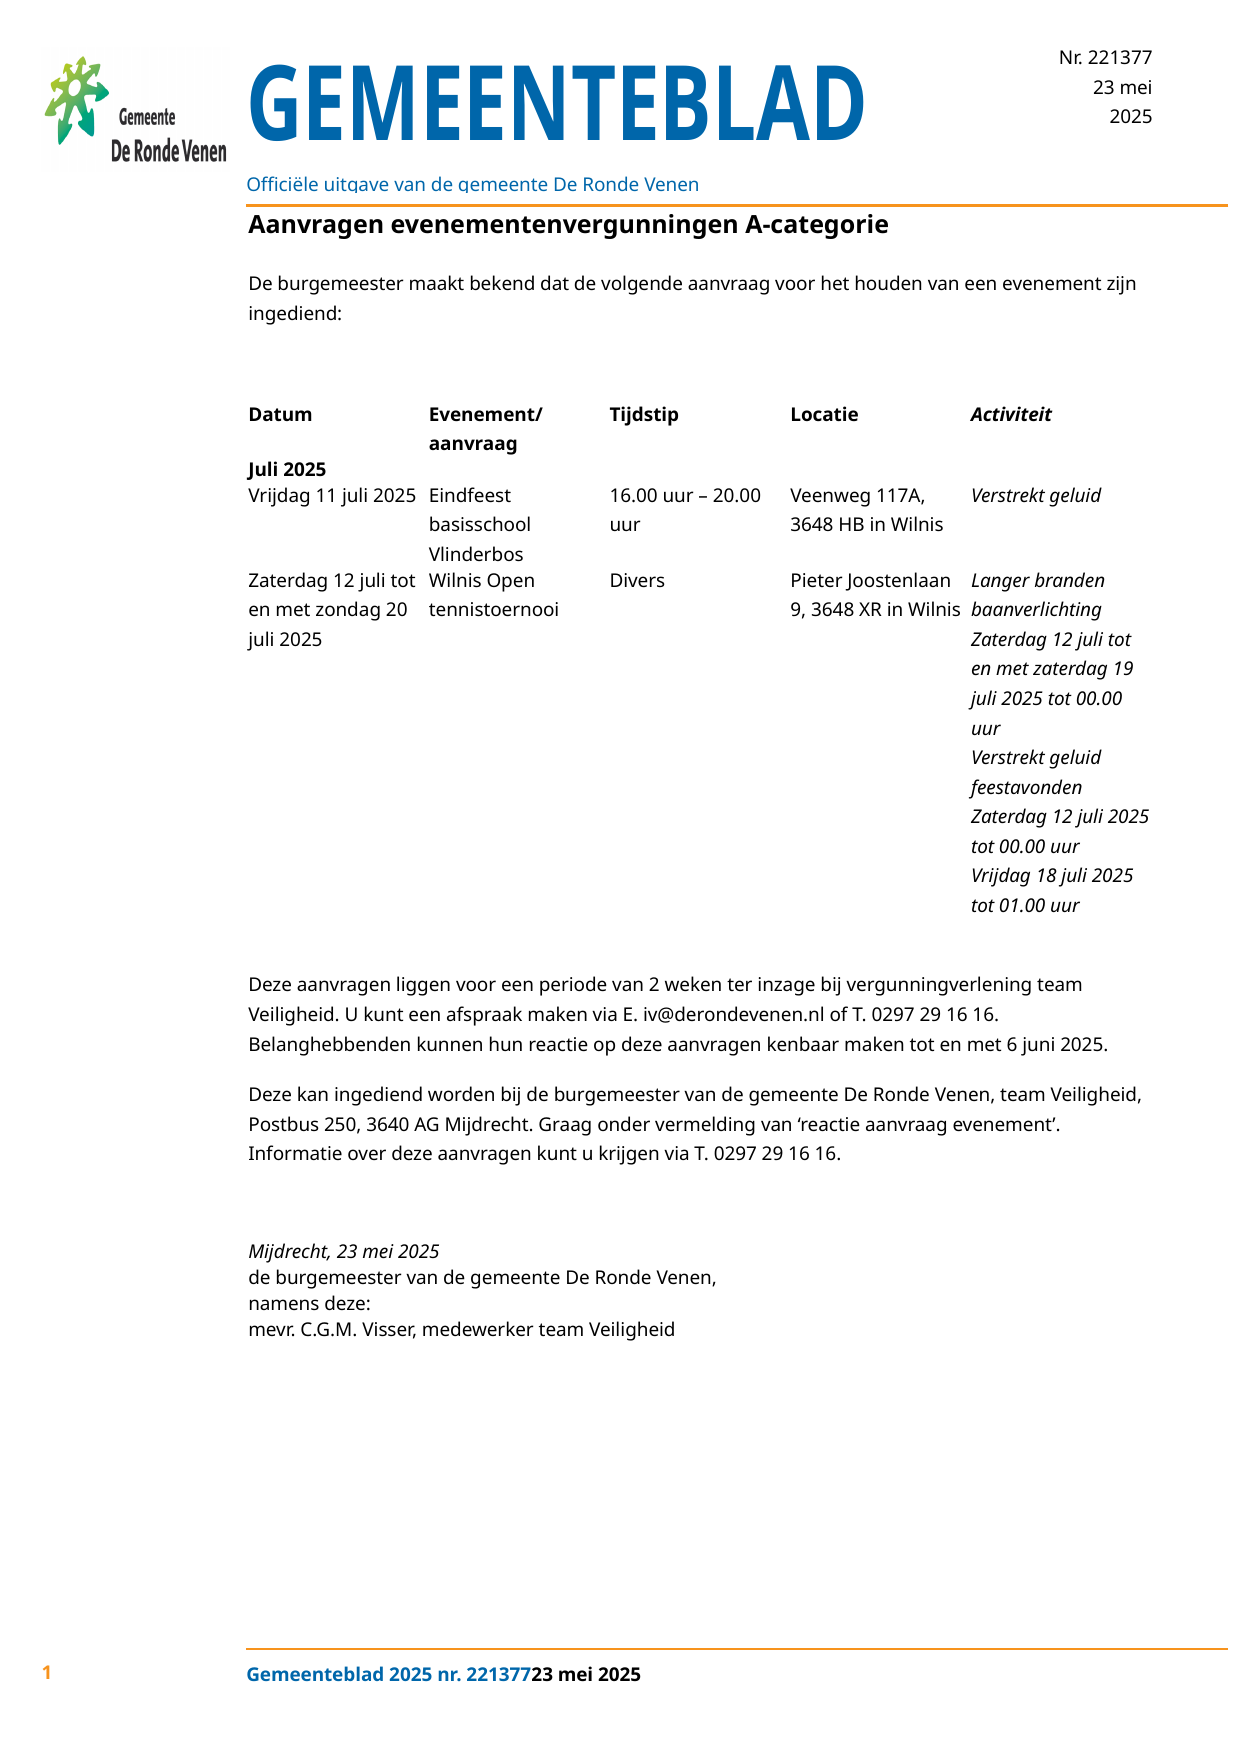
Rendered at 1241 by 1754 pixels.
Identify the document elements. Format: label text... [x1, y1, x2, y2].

text De burgemeester maakt bekend dat de volgende aanvraag voor het houden van een evenement zijn ingediend: [248, 270, 1152, 326]
text Deze aanvragen liggen voor een periode van 2 weken ter inzage bij vergunningverlening team Veiligheid. U kunt een afspraak maken via E. iv@derondevenen.nl of T. 0297 29 16 16. Belanghebbenden kunnen hun reactie op deze aanvragen kenbaar maken tot en met 6 juni 2025. [248, 972, 1152, 1056]
table_cell Zaterdag 12 juli tot en met zondag 20 juli 2025 [248, 567, 429, 918]
text mevr. C.G.M. Visser, medewerker team Veiligheid [248, 1316, 1152, 1341]
table_cell Divers [609, 567, 790, 918]
table_cell Verstrekt geluid [971, 482, 1152, 567]
picture [41, 47, 231, 172]
text Aanvragen evenementenvergunningen A-categorie [248, 207, 1152, 241]
table_header Tijdstip [609, 401, 790, 456]
table_cell Juli 2025 [248, 456, 429, 482]
table_cell [790, 456, 971, 482]
table_cell Pieter Joostenlaan 9, 3648 XR in Wilnis [790, 567, 971, 918]
table_cell Vrijdag 11 juli 2025 [248, 482, 429, 567]
text namens deze: [248, 1290, 1152, 1316]
table_header Datum [248, 401, 429, 456]
table_cell Eindfeest basisschool Vlinderbos [429, 482, 609, 567]
text Mijdrecht, 23 mei 2025 [248, 1238, 1152, 1264]
table_cell [971, 456, 1152, 482]
table_cell 16.00 uur – 20.00 uur [609, 482, 790, 567]
table_cell Wilnis Open tennistoernooi [429, 567, 609, 918]
text de burgemeester van de gemeente De Ronde Venen, [248, 1264, 1152, 1290]
table_cell [429, 456, 609, 482]
table_header Evenement/aanvraag [429, 401, 609, 456]
table_cell Veenweg 117A, 3648 HB in Wilnis [790, 482, 971, 567]
text Deze kan ingediend worden bij de burgemeester van de gemeente De Ronde Venen, team Veiligheid, Postbus 250, 3640 AG Mijdrecht. Graag onder vermelding van ‘reactie aanvraag evenement’. Informatie over deze aanvragen kunt u krijgen via T. 0297 29 16 16. [248, 1081, 1152, 1166]
table_cell [609, 456, 790, 482]
table_header Locatie [790, 401, 971, 456]
table_cell Langer branden baanverlichting Zaterdag 12 juli tot en met zaterdag 19 juli 2025 tot 00.00 uur Verstrekt geluid feestavonden Zaterdag 12 juli 2025 tot 00.00 uur Vrijdag 18 juli 2025 tot 01.00 uur [971, 567, 1152, 918]
table_header Activiteit [971, 401, 1152, 456]
